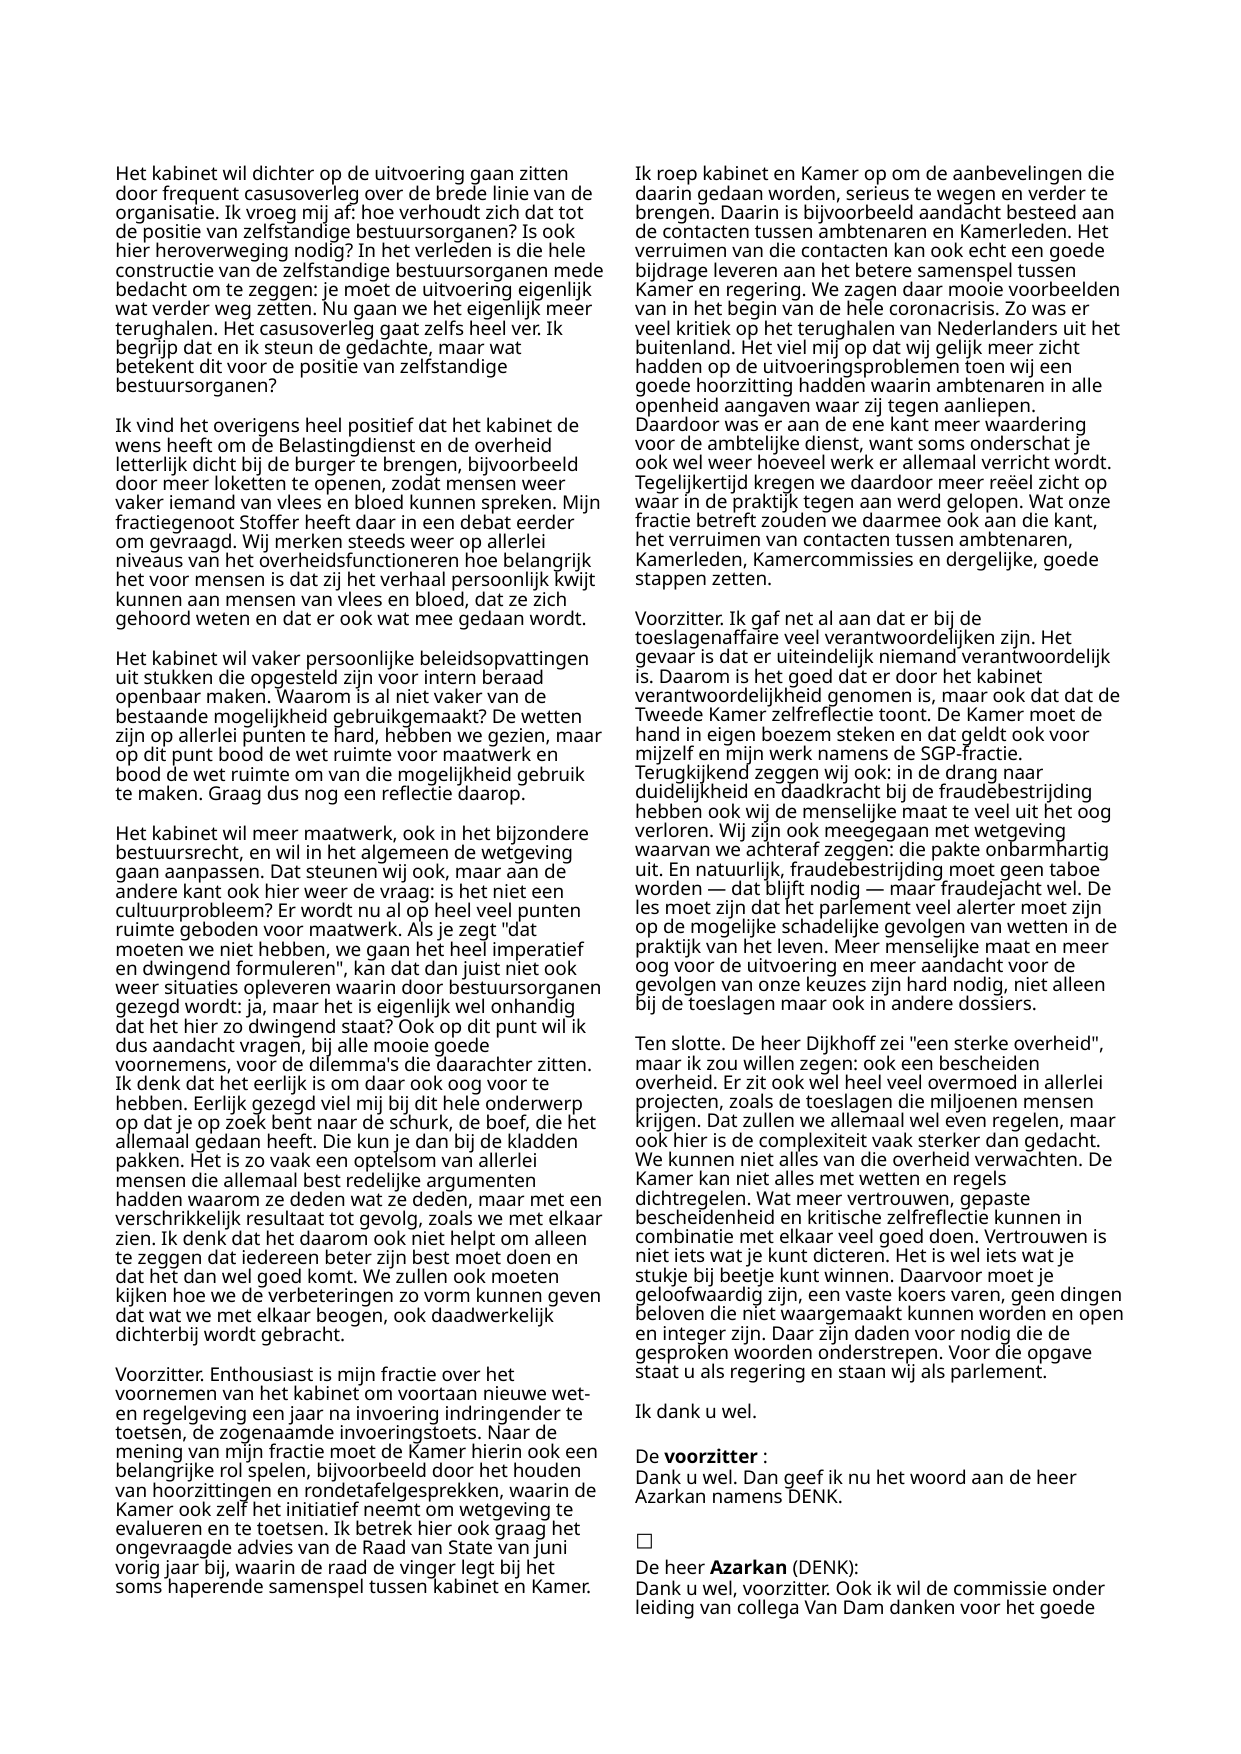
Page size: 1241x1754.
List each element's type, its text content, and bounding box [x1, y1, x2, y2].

text Ik roep kabinet en Kamer op om de aanbevelingen die daarin gedaan worden, serieus te wegen en verder te brengen. Daarin is bijvoorbeeld aandacht besteed aan de contacten tussen ambtenaren en Kamerleden. Het verruimen van die contacten kan ook echt een goede bijdrage leveren aan het betere samenspel tussen Kamer en regering. We zagen daar mooie voorbeelden van in het begin van de hele coronacrisis. Zo was er veel kritiek op het terughalen van Nederlanders uit het buitenland. Het viel mij op dat wij gelijk meer zicht hadden op de uitvoeringsproblemen toen wij een goede hoorzitting hadden waarin ambtenaren in alle openheid aangaven waar zij tegen aanliepen. Daardoor was er aan de ene kant meer waardering voor de ambtelijke dienst, want soms onderschat je ook wel weer hoeveel werk er allemaal verricht wordt. Tegelijkertijd kregen we daardoor meer reëel zicht op waar in de praktijk tegen aan werd gelopen. Wat onze fractie betreft zouden we daarmee ook aan die kant, het verruimen van contacten tussen ambtenaren, Kamerleden, Kamercommissies en dergelijke, goede stappen zetten. [635, 165, 1125, 589]
text Dank u wel, voorzitter. Ook ik wil de commissie onder leiding van collega Van Dam danken voor het goede [635, 1580, 1125, 1618]
text Ten slotte. De heer Dijkhoff zei "een sterke overheid", maar ik zou willen zegen: ook een bescheiden overheid. Er zit ook wel heel veel overmoed in allerlei projecten, zoals de toeslagen die miljoenen mensen krijgen. Dat zullen we allemaal wel even regelen, maar ook hier is de complexiteit vaak sterker dan gedacht. We kunnen niet alles van die overheid verwachten. De Kamer kan niet alles met wetten en regels dichtregelen. Wat meer vertrouwen, gepaste bescheidenheid en kritische zelfreflectie kunnen in combinatie met elkaar veel goed doen. Vertrouwen is niet iets wat je kunt dicteren. Het is wel iets wat je stukje bij beetje kunt winnen. Daarvoor moet je geloofwaardig zijn, een vaste koers varen, geen dingen beloven die niet waargemaakt kunnen worden en open en integer zijn. Daar zijn daden voor nodig die de gesproken woorden onderstrepen. Voor die opgave staat u als regering en staan wij als parlement. [635, 1035, 1125, 1382]
text Voorzitter. Enthousiast is mijn fractie over het voornemen van het kabinet om voortaan nieuwe wet- en regelgeving een jaar na invoering indringender te toetsen, de zogenaamde invoeringstoets. Naar de mening van mijn fractie moet de Kamer hierin ook een belangrijke rol spelen, bijvoorbeeld door het houden van hoorzittingen en rondetafelgesprekken, waarin de Kamer ook zelf het initiatief neemt om wetgeving te evalueren en te toetsen. Ik betrek hier ook graag het ongevraagde advies van de Raad van State van juni vorig jaar bij, waarin de raad de vinger legt bij het soms haperende samenspel tussen kabinet en Kamer. [115, 1366, 605, 1597]
text Ik vind het overigens heel positief dat het kabinet de wens heeft om de Belastingdienst en de overheid letterlijk dicht bij de burger te brengen, bijvoorbeeld door meer loketten te openen, zodat mensen weer vaker iemand van vlees en bloed kunnen spreken. Mijn fractiegenoot Stoffer heeft daar in een debat eerder om gevraagd. Wij merken steeds weer op allerlei niveaus van het overheidsfunctioneren hoe belangrijk het voor mensen is dat zij het verhaal persoonlijk kwijt kunnen aan mensen van vlees en bloed, dat ze zich gehoord weten en dat er ook wat mee gedaan wordt. [115, 417, 605, 629]
text Ik dank u wel. [635, 1403, 1125, 1422]
text ⬜ [635, 1528, 1125, 1554]
text Dank u wel. Dan geef ik nu het woord aan de heer Azarkan namens DENK. [635, 1469, 1125, 1507]
text Het kabinet wil vaker persoonlijke beleidsopvattingen uit stukken die opgesteld zijn voor intern beraad openbaar maken. Waarom is al niet vaker van de bestaande mogelijkheid gebruikgemaakt? De wetten zijn op allerlei punten te hard, hebben we gezien, maar op dit punt bood de wet ruimte voor maatwerk en bood de wet ruimte om van die mogelijkheid gebruik te maken. Graag dus nog een reflectie daarop. [115, 650, 605, 804]
text Voorzitter. Ik gaf net al aan dat er bij de toeslagenaffaire veel verantwoordelijken zijn. Het gevaar is dat er uiteindelijk niemand verantwoordelijk is. Daarom is het goed dat er door het kabinet verantwoordelijkheid genomen is, maar ook dat dat de Tweede Kamer zelfreflectie toont. De Kamer moet de hand in eigen boezem steken en dat geldt ook voor mijzelf en mijn werk namens de SGP-fractie. Terugkijkend zeggen wij ook: in de drang naar duidelijkheid en daadkracht bij de fraudebestrijding hebben ook wij de menselijke maat te veel uit het oog verloren. Wij zijn ook meegegaan met wetgeving waarvan we achteraf zeggen: die pakte onbarmhartig uit. En natuurlijk, fraudebestrijding moet geen taboe worden — dat blijft nodig — maar fraudejacht wel. De les moet zijn dat het parlement veel alerter moet zijn op de mogelijke schadelijke gevolgen van wetten in de praktijk van het leven. Meer menselijke maat en meer oog voor de uitvoering en meer aandacht voor de gevolgen van onze keuzes zijn hard nodig, niet alleen bij de toeslagen maar ook in andere dossiers. [635, 610, 1125, 1015]
text Het kabinet wil dichter op de uitvoering gaan zitten door frequent casusoverleg over de brede linie van de organisatie. Ik vroeg mij af: hoe verhoudt zich dat tot de positie van zelfstandige bestuursorganen? Is ook hier heroverweging nodig? In het verleden is die hele constructie van de zelfstandige bestuursorganen mede bedacht om te zeggen: je moet de uitvoering eigenlijk wat verder weg zetten. Nu gaan we het eigenlijk meer terughalen. Het casusoverleg gaat zelfs heel ver. Ik begrijp dat en ik steun de gedachte, maar wat betekent dit voor de positie van zelfstandige bestuursorganen? [115, 165, 605, 397]
text Het kabinet wil meer maatwerk, ook in het bijzondere bestuursrecht, en wil in het algemeen de wetgeving gaan aanpassen. Dat steunen wij ook, maar aan de andere kant ook hier weer de vraag: is het niet een cultuurprobleem? Er wordt nu al op heel veel punten ruimte geboden voor maatwerk. Als je zegt "dat moeten we niet hebben, we gaan het heel imperatief en dwingend formuleren", kan dat dan juist niet ook weer situaties opleveren waarin door bestuursorganen gezegd wordt: ja, maar het is eigenlijk wel onhandig dat het hier zo dwingend staat? Ook op dit punt wil ik dus aandacht vragen, bij alle mooie goede voornemens, voor de dilemma's die daarachter zitten. Ik denk dat het eerlijk is om daar ook oog voor te hebben. Eerlijk gezegd viel mij bij dit hele onderwerp op dat je op zoek bent naar de schurk, de boef, die het allemaal gedaan heeft. Die kun je dan bij de kladden pakken. Het is zo vaak een optelsom van allerlei mensen die allemaal best redelijke argumenten hadden waarom ze deden wat ze deden, maar met een verschrikkelijk resultaat tot gevolg, zoals we met elkaar zien. Ik denk dat het daarom ook niet helpt om alleen te zeggen dat iedereen beter zijn best moet doen en dat het dan wel goed komt. We zullen ook moeten kijken hoe we de verbeteringen zo vorm kunnen geven dat wat we met elkaar beogen, ook daadwerkelijk dichterbij wordt gebracht. [115, 825, 605, 1345]
text De heer Azarkan (DENK): [635, 1554, 1125, 1580]
text De voorzitter : [635, 1443, 1125, 1469]
